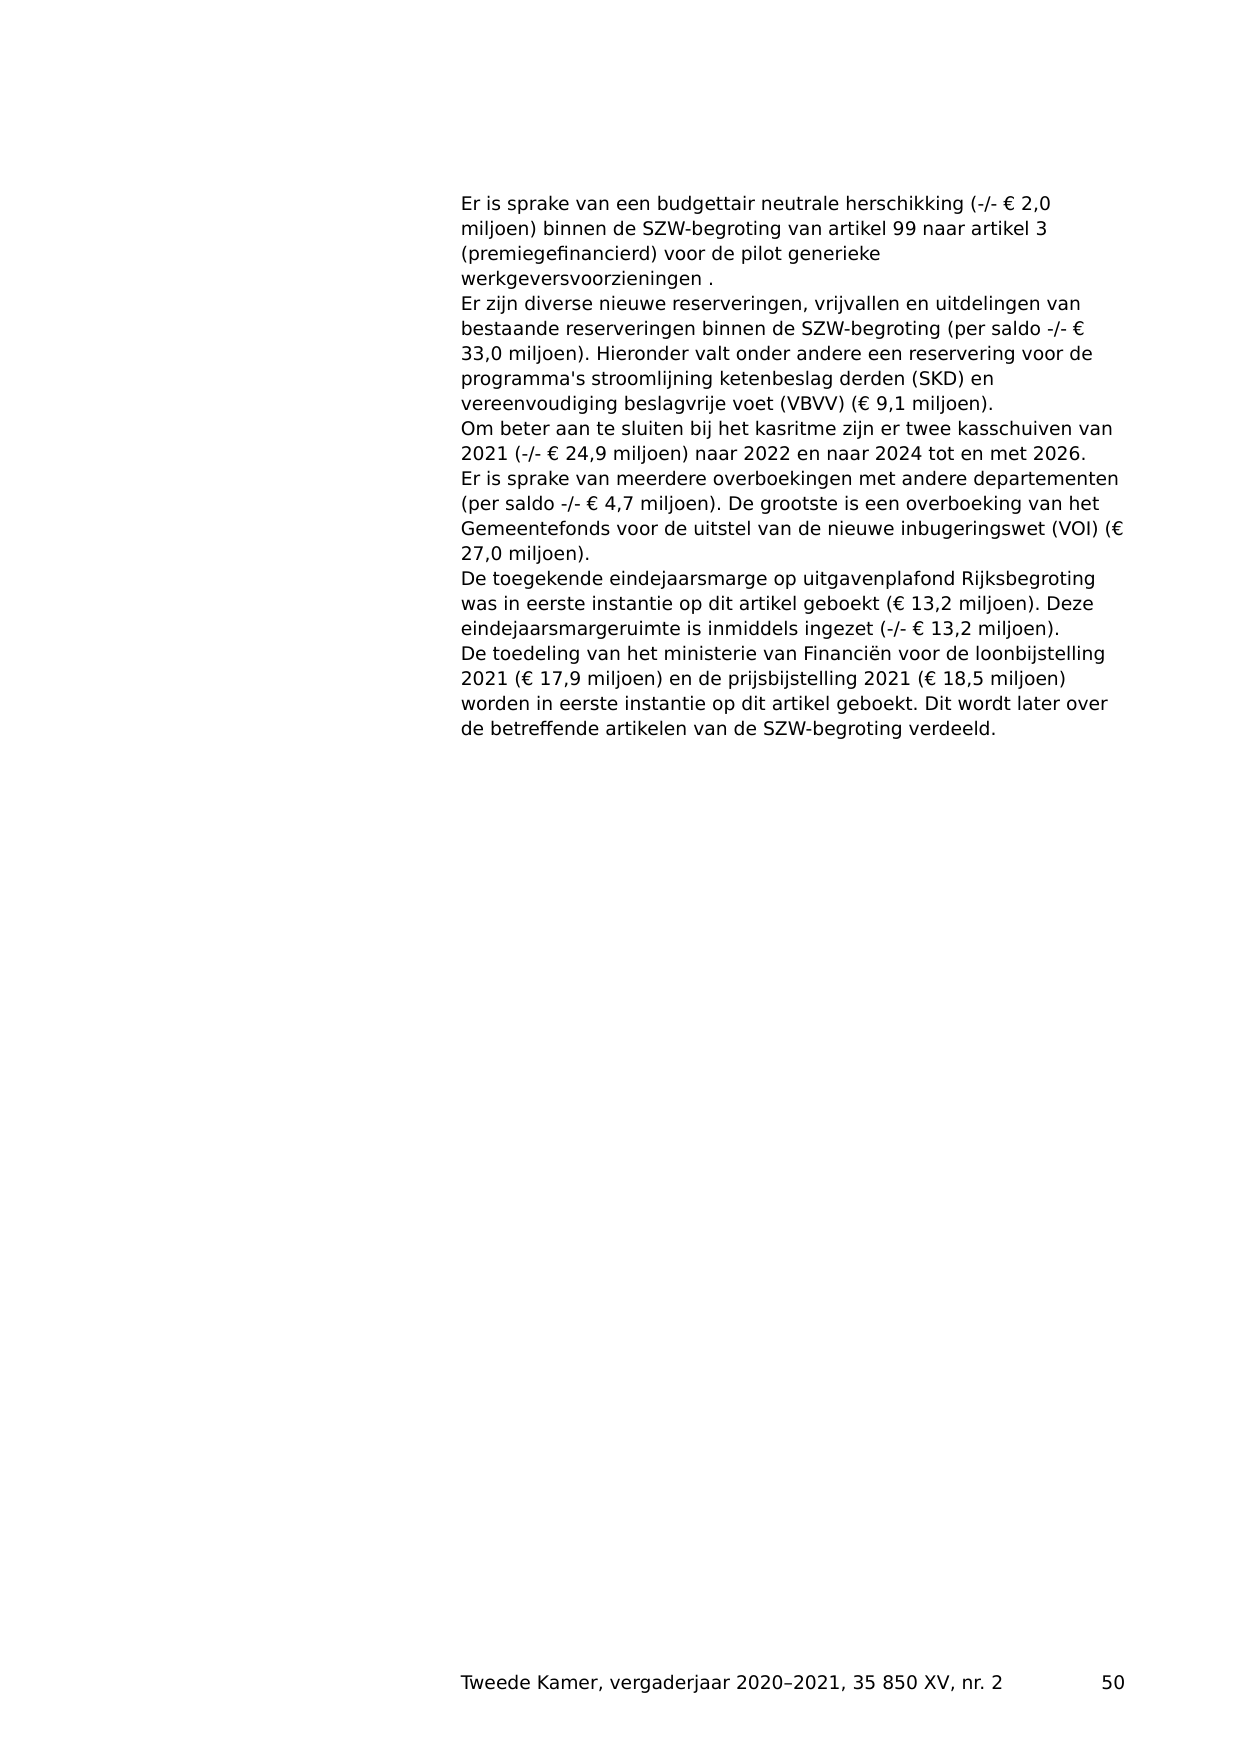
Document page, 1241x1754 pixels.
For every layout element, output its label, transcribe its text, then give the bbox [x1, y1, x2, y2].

text Er is sprake van meerdere overboekingen met andere departementen (per saldo -/- € 4,7 miljoen). De grootste is een overboeking van het Gemeentefonds voor de uitstel van de nieuwe inbugeringswet (VOI) (€ 27,0 miljoen). [461, 466, 1125, 566]
text Er zijn diverse nieuwe reserveringen, vrijvallen en uitdelingen van bestaande reserveringen binnen de SZW-begroting (per saldo -/- € 33,0 miljoen). Hieronder valt onder andere een reservering voor de programma's stroomlijning ketenbeslag derden (SKD) en vereenvoudiging beslagvrije voet (VBVV) (€ 9,1 miljoen). [461, 291, 1125, 416]
text De toedeling van het ministerie van Financiën voor de loonbijstelling 2021 (€ 17,9 miljoen) en de prijsbijstelling 2021 (€ 18,5 miljoen) worden in eerste instantie op dit artikel geboekt. Dit wordt later over de betreffende artikelen van de SZW-begroting verdeeld. [461, 641, 1125, 741]
text Om beter aan te sluiten bij het kasritme zijn er twee kasschuiven van 2021 (-/- € 24,9 miljoen) naar 2022 en naar 2024 tot en met 2026. [461, 416, 1125, 466]
text Er is sprake van een budgettair neutrale herschikking (-/- € 2,0 miljoen) binnen de SZW-begroting van artikel 99 naar artikel 3 (premiegefinancierd) voor de pilot generieke werkgeversvoorzieningen . [461, 191, 1125, 291]
text De toegekende eindejaarsmarge op uitgavenplafond Rijksbegroting was in eerste instantie op dit artikel geboekt (€ 13,2 miljoen). Deze eindejaarsmargeruimte is inmiddels ingezet (-/- € 13,2 miljoen). [461, 566, 1125, 641]
